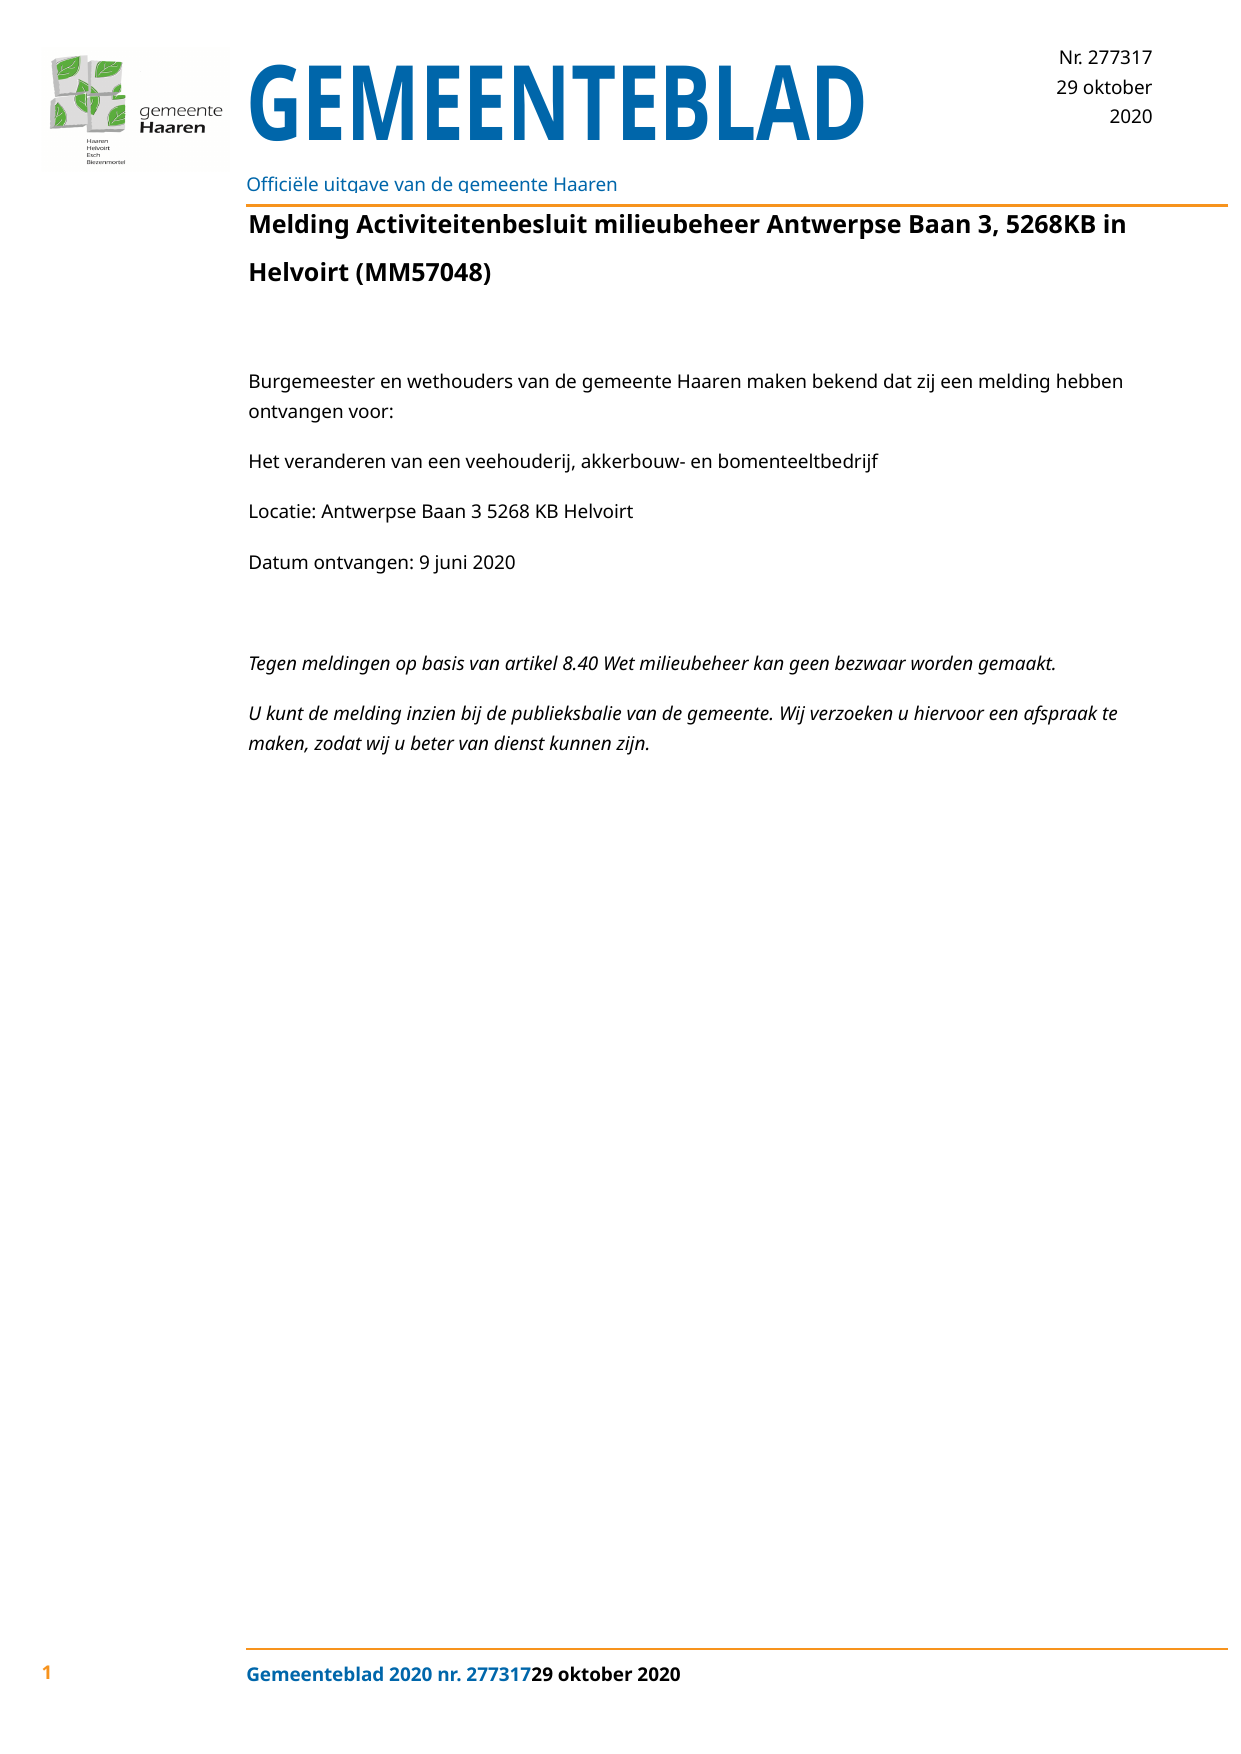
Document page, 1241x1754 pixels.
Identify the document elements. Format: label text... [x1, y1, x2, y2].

text U kunt de melding inzien bij de publieksbalie van de gemeente. Wij verzoeken u hiervoor een afspraak te maken, zodat wij u beter van dienst kunnen zijn. [248, 700, 1152, 756]
text Burgemeester en wethouders van de gemeente Haaren maken bekend dat zij een melding hebben ontvangen voor: [248, 368, 1152, 424]
text Melding Activiteitenbesluit milieubeheer Antwerpse Baan 3, 5268KB in Helvoirt (MM57048) [248, 207, 1152, 288]
text Tegen meldingen op basis van artikel 8.40 Wet milieubeheer kan geen bezwaar worden gemaakt. [248, 650, 1152, 676]
text Het veranderen van een veehouderij, akkerbouw- en bomenteeltbedrijf [248, 448, 1152, 474]
picture [41, 47, 231, 172]
text Locatie: Antwerpse Baan 3 5268 KB Helvoirt [248, 499, 1152, 524]
text Datum ontvangen: 9 juni 2020 [248, 549, 1152, 575]
